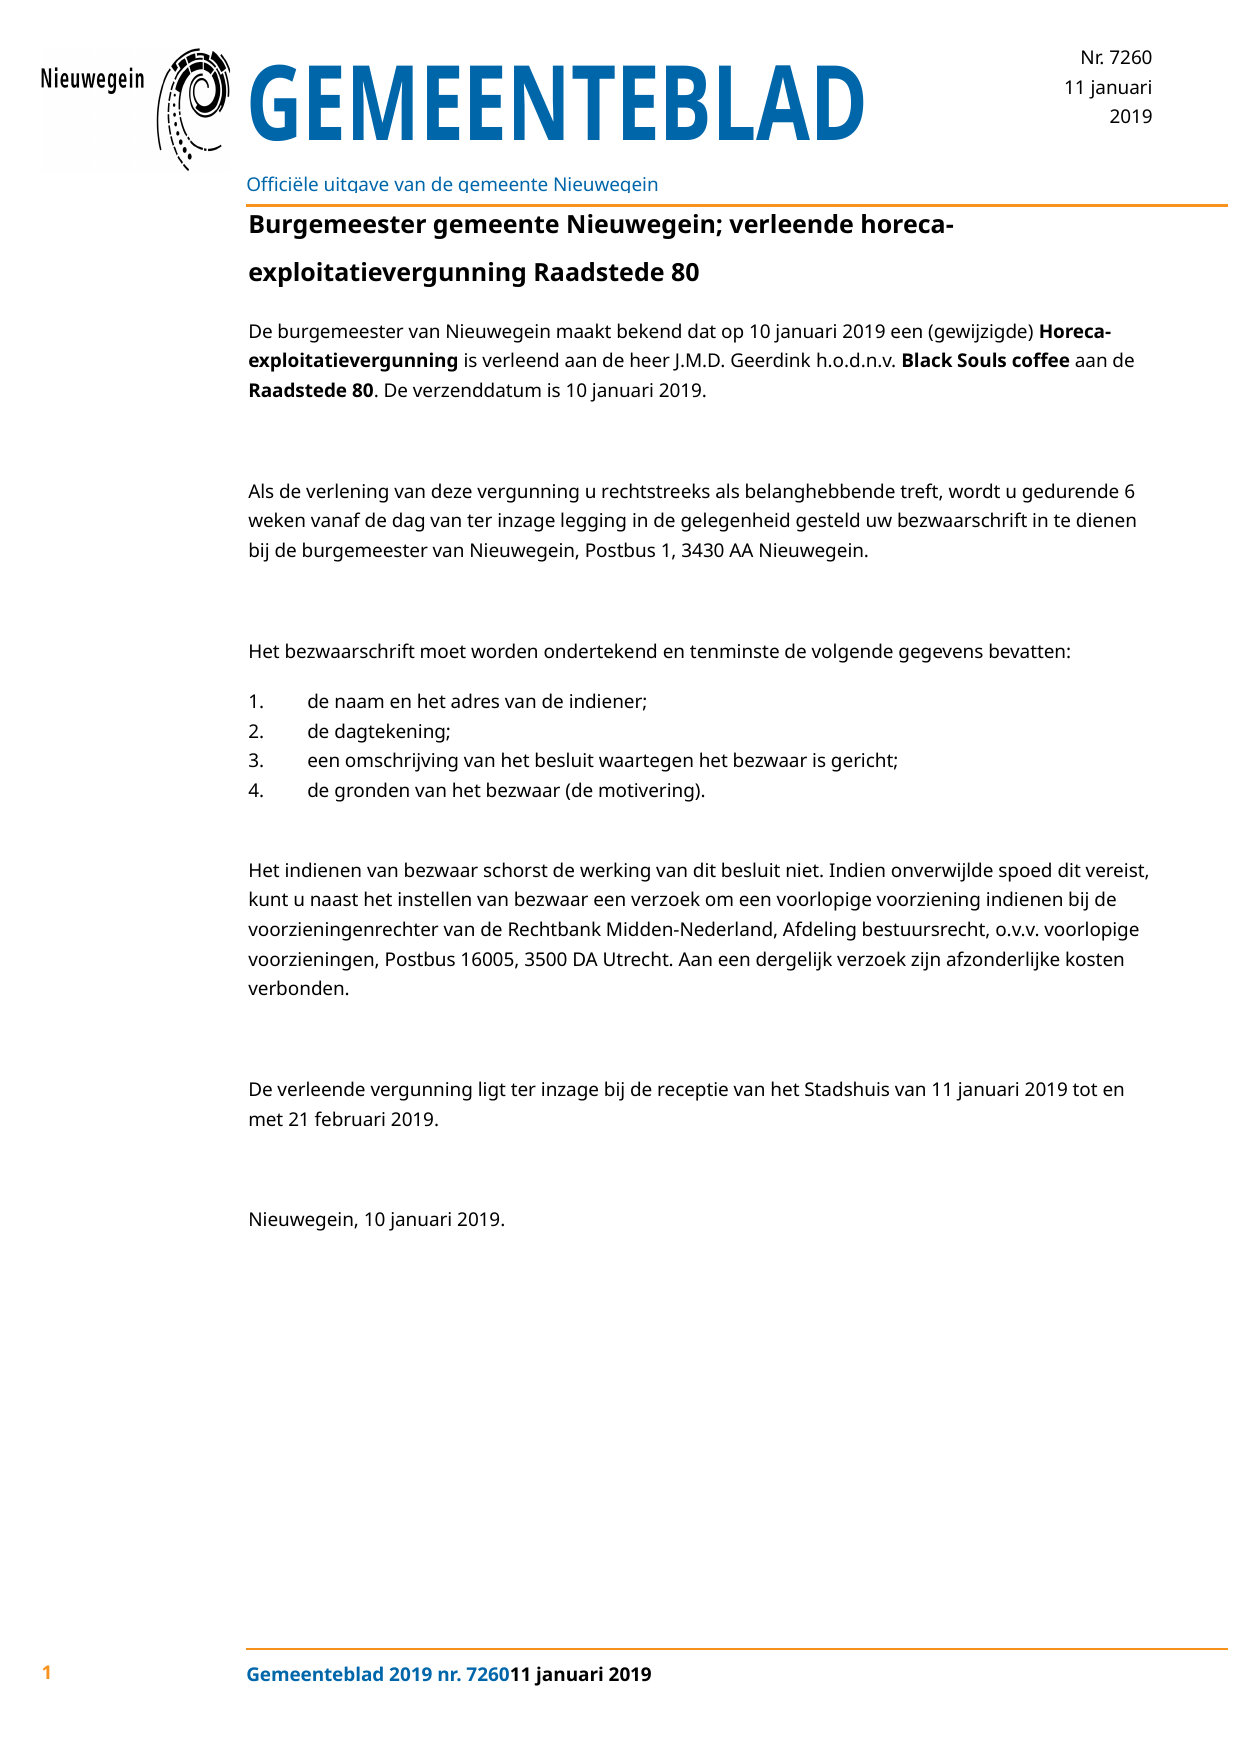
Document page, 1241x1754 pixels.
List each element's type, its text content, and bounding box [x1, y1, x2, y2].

list de naam en het adres van de indiener; [248, 688, 1152, 714]
text Het indienen van bezwaar schorst de werking van dit besluit niet. Indien onverwijlde spoed dit vereist, kunt u naast het instellen van bezwaar een verzoek om een voorlopige voorziening indienen bij de voorzieningenrechter van de Rechtbank Midden-Nederland, Afdeling bestuursrecht, o.v.v. voorlopige voorzieningen, Postbus 16005, 3500 DA Utrecht. Aan een dergelijk verzoek zijn afzonderlijke kosten verbonden. [248, 857, 1152, 1001]
list de gronden van het bezwaar (de motivering). [248, 777, 1152, 803]
text Als de verlening van deze vergunning u rechtstreeks als belanghebbende treft, wordt u gedurende 6 weken vanaf de dag van ter inzage legging in de gelegenheid gesteld uw bezwaarschrift in te dienen bij de burgemeester van Nieuwegein, Postbus 1, 3430 AA Nieuwegein. [248, 478, 1152, 563]
text De verleende vergunning ligt ter inzage bij de receptie van het Stadshuis van 11 januari 2019 tot en met 21 februari 2019. [248, 1076, 1152, 1132]
text De burgemeester van Nieuwegein maakt bekend dat op 10 januari 2019 een (gewijzigde) Horeca-exploitatievergunning is verleend aan de heer J.M.D. Geerdink h.o.d.n.v. Black Souls coffee aan de Raadstede 80. De verzenddatum is 10 januari 2019. [248, 318, 1152, 403]
text Nieuwegein, 10 januari 2019. [248, 1207, 1152, 1232]
text Burgemeester gemeente Nieuwegein; verleende horeca-exploitatievergunning Raadstede 80 [248, 207, 1152, 288]
text Het bezwaarschrift moet worden ondertekend en tenminste de volgende gegevens bevatten: [248, 638, 1152, 664]
picture [41, 47, 231, 172]
list een omschrijving van het besluit waartegen het bezwaar is gericht; [248, 747, 1152, 773]
list de dagtekening; [248, 718, 1152, 744]
